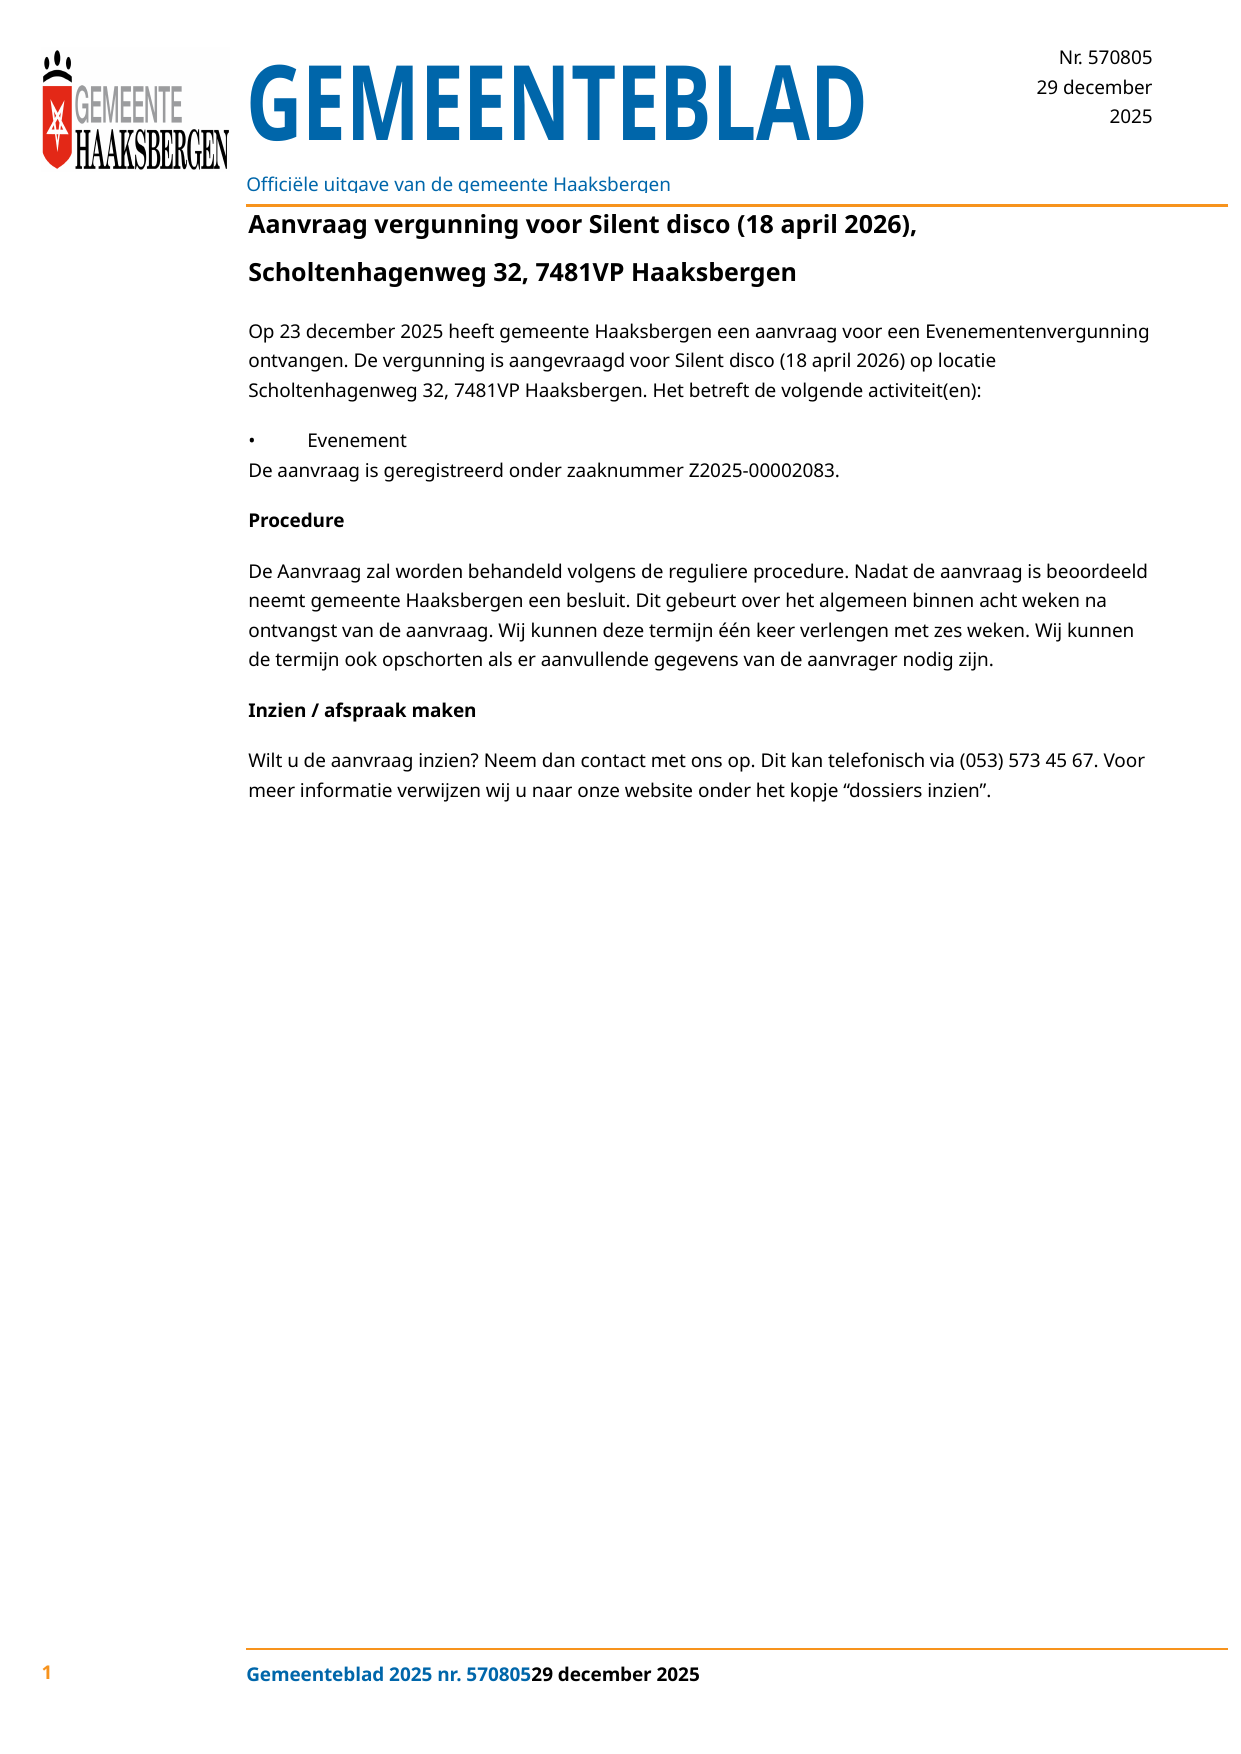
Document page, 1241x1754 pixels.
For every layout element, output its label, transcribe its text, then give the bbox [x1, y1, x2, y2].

picture [41, 47, 231, 172]
text Inzien / afspraak maken [248, 697, 1152, 723]
text De Aanvraag zal worden behandeld volgens de reguliere procedure. Nadat de aanvraag is beoordeeld neemt gemeente Haaksbergen een besluit. Dit gebeurt over het algemeen binnen acht weken na ontvangst van de aanvraag. Wij kunnen deze termijn één keer verlengen met zes weken. Wij kunnen de termijn ook opschorten als er aanvullende gegevens van de aanvrager nodig zijn. [248, 558, 1152, 672]
list Evenement [248, 427, 1152, 453]
text Procedure [248, 507, 1152, 533]
text De aanvraag is geregistreerd onder zaaknummer Z2025-00002083. [248, 457, 1152, 483]
text Aanvraag vergunning voor Silent disco (18 april 2026), Scholtenhagenweg 32, 7481VP Haaksbergen [248, 207, 1152, 288]
text Wilt u de aanvraag inzien? Neem dan contact met ons op. Dit kan telefonisch via (053) 573 45 67. Voor meer informatie verwijzen wij u naar onze website onder het kopje “dossiers inzien”. [248, 747, 1152, 803]
text Op 23 december 2025 heeft gemeente Haaksbergen een aanvraag voor een Evenementenvergunning ontvangen. De vergunning is aangevraagd voor Silent disco (18 april 2026) op locatie Scholtenhagenweg 32, 7481VP Haaksbergen. Het betreft de volgende activiteit(en): [248, 318, 1152, 403]
